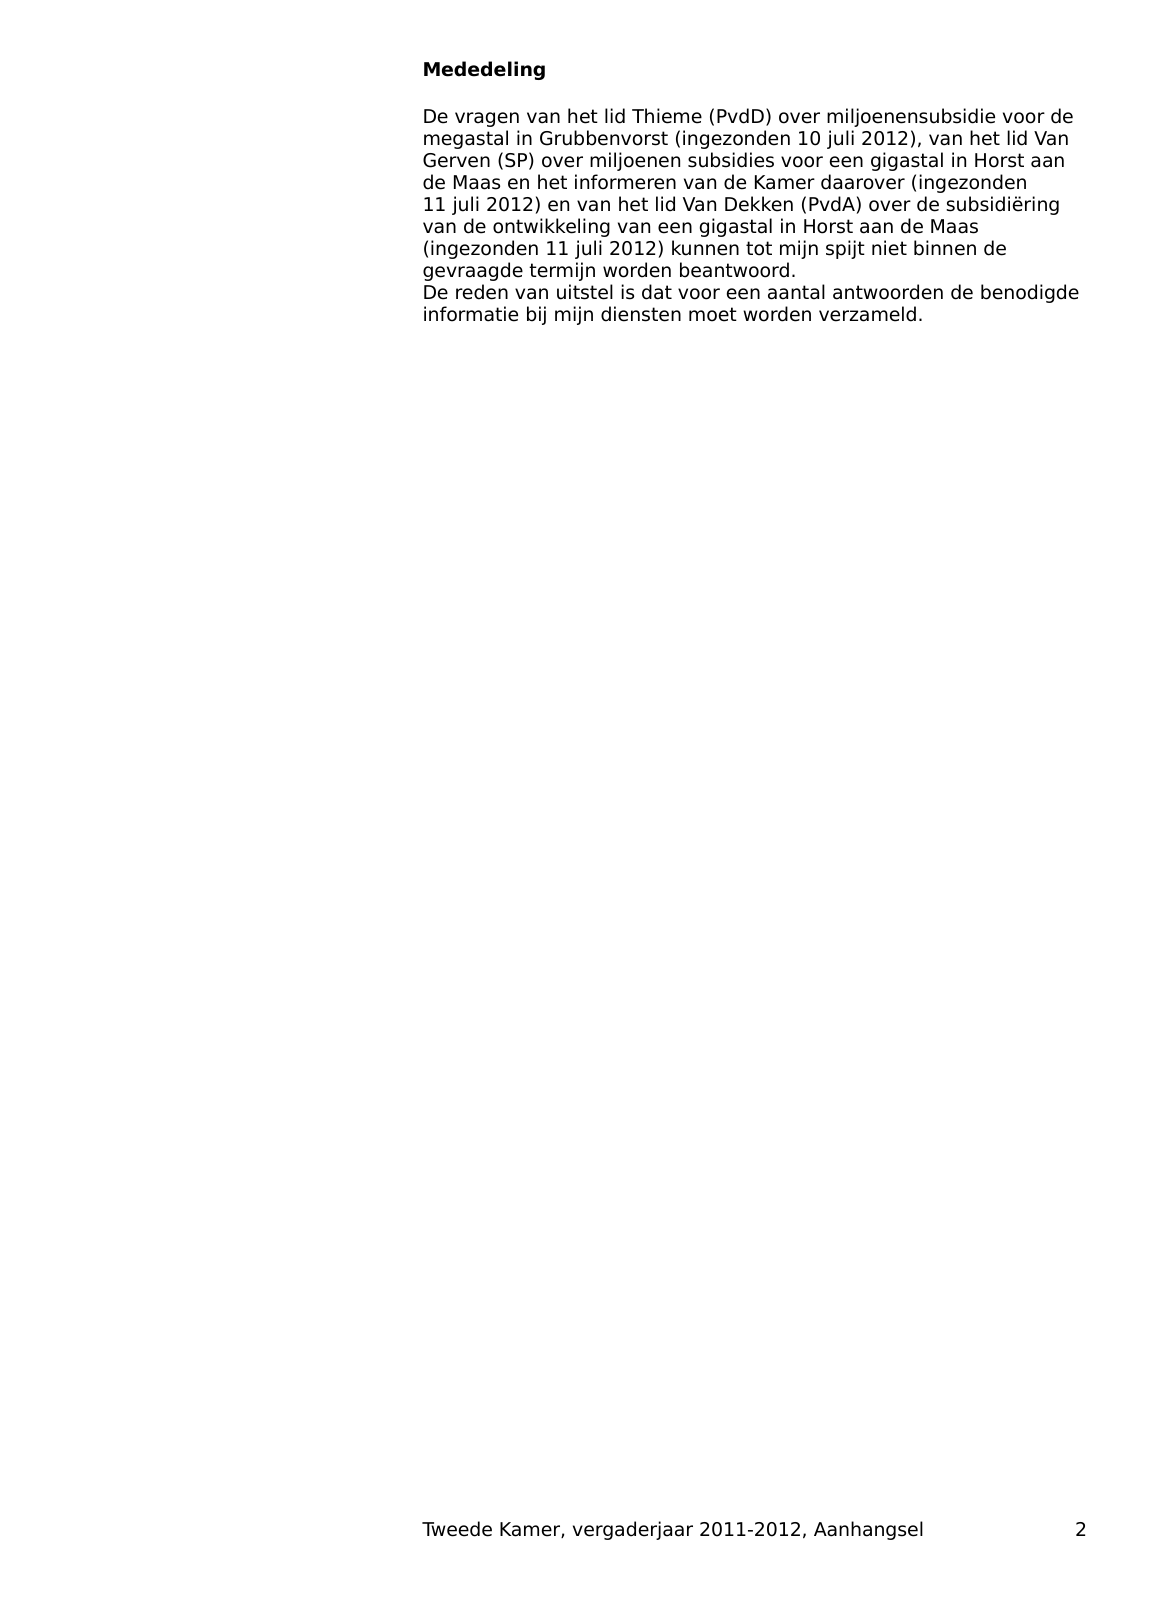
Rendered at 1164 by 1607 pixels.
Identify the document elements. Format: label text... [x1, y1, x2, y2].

text De vragen van het lid Thieme (PvdD) over miljoenensubsidie voor de megastal in Grubbenvorst (ingezonden 10 juli 2012), van het lid Van Gerven (SP) over miljoenen subsidies voor een gigastal in Horst aan de Maas en het informeren van de Kamer daarover (ingezonden 11 juli 2012) en van het lid Van Dekken (PvdA) over de subsidiëring van de ontwikkeling van een gigastal in Horst aan de Maas (ingezonden 11 juli 2012) kunnen tot mijn spijt niet binnen de gevraagde termijn worden beantwoord. [422, 106, 1087, 282]
subtitle Mededeling [422, 59, 1087, 81]
text De reden van uitstel is dat voor een aantal antwoorden de benodigde informatie bij mijn diensten moet worden verzameld. [422, 282, 1087, 326]
